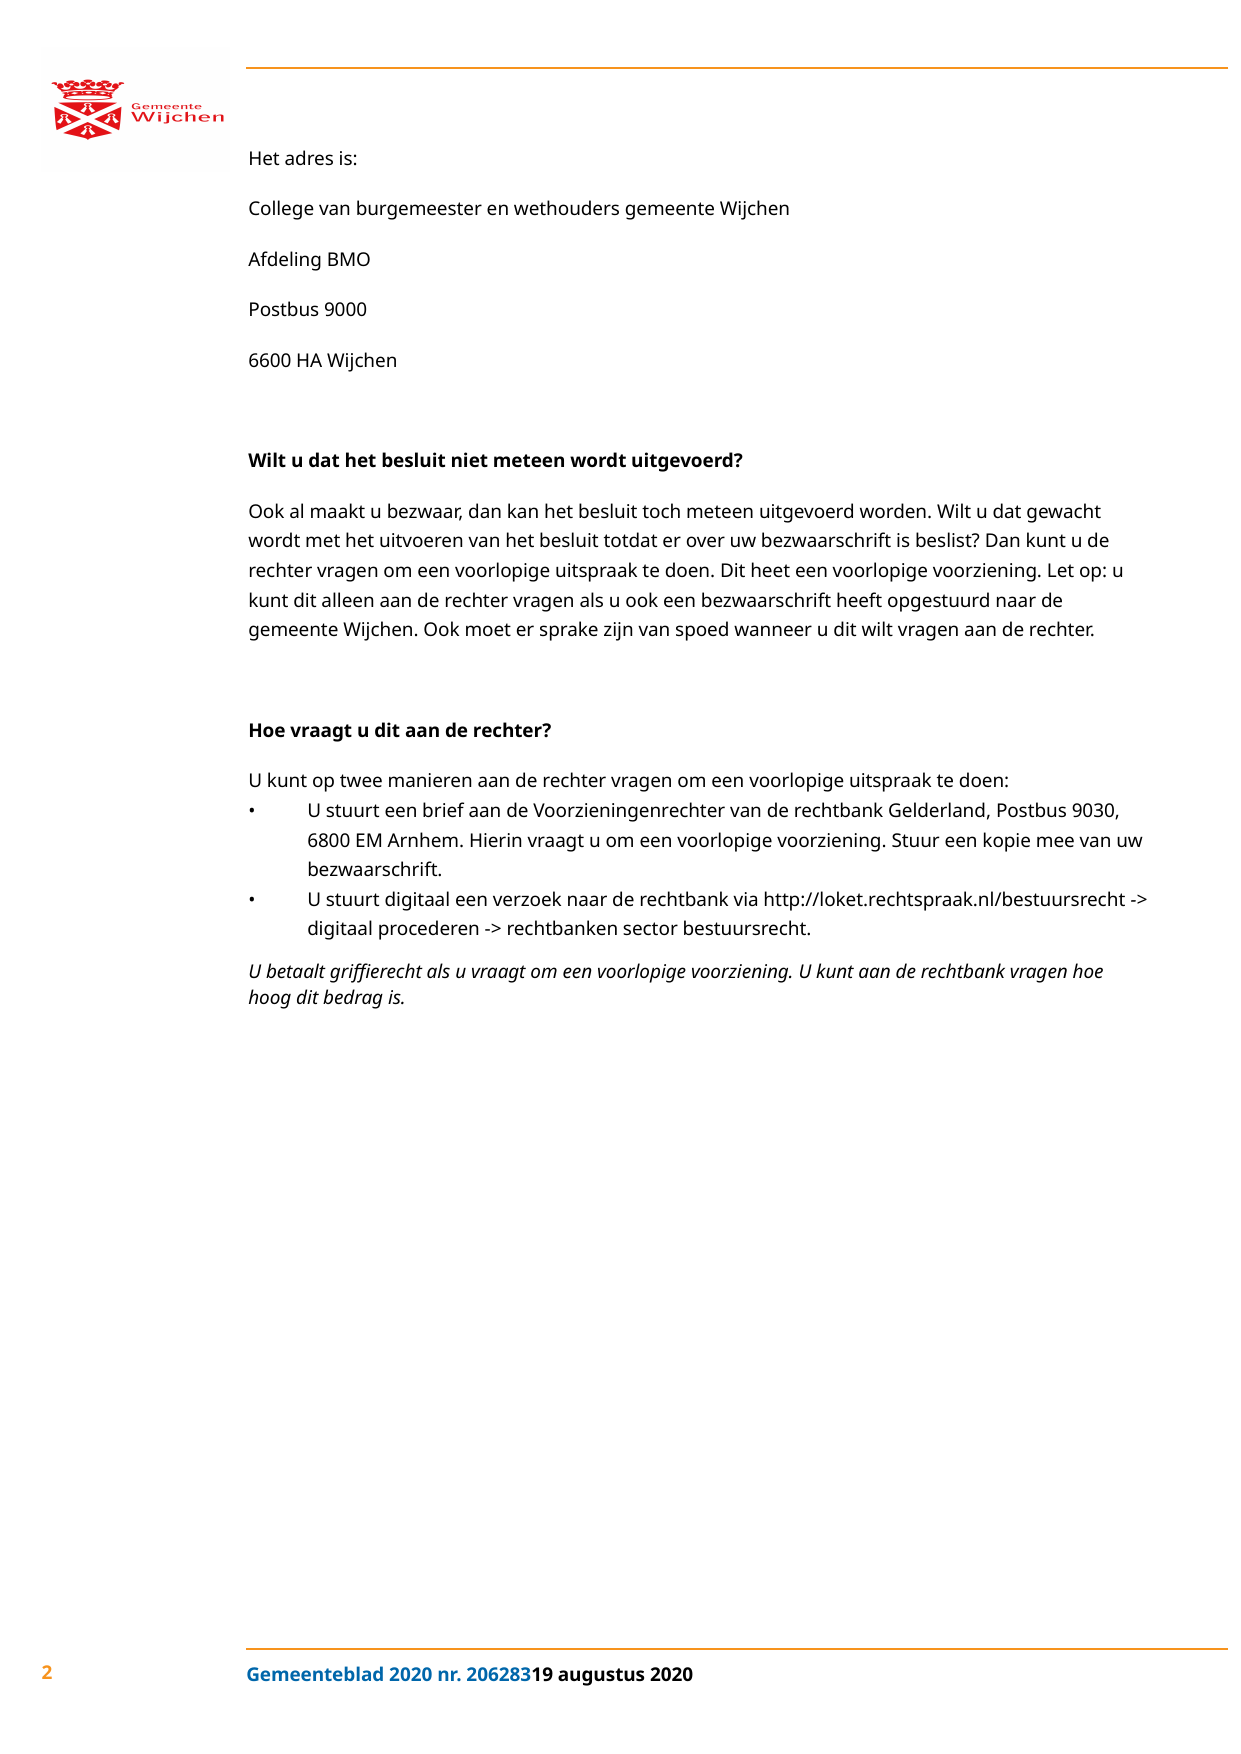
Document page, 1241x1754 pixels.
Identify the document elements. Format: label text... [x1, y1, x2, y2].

text Postbus 9000 [248, 296, 1152, 322]
text 6600 HA Wijchen [248, 347, 1152, 373]
text College van burgemeester en wethouders gemeente Wijchen [248, 196, 1152, 221]
text U betaalt griffierecht als u vraagt om een voorlopige voorziening. U kunt aan de rechtbank vragen hoe hoog dit bedrag is. [248, 959, 1152, 1010]
text Ook al maakt u bezwaar, dan kan het besluit toch meteen uitgevoerd worden. Wilt u dat gewacht wordt met het uitvoeren van het besluit totdat er over uw bezwaarschrift is beslist? Dan kunt u de rechter vragen om een voorlopige uitspraak te doen. Dit heet een voorlopige voorziening. Let op: u kunt dit alleen aan de rechter vragen als u ook een bezwaarschrift heeft opgestuurd naar de gemeente Wijchen. Ook moet er sprake zijn van spoed wanneer u dit wilt vragen aan de rechter. [248, 498, 1152, 642]
list U stuurt digitaal een verzoek naar de rechtbank via http://loket.rechtspraak.nl/bestuursrecht -> digitaal procederen -> rechtbanken sector bestuursrecht. [248, 886, 1152, 941]
picture [41, 47, 231, 172]
text Wilt u dat het besluit niet meteen wordt uitgevoerd? [248, 448, 1152, 473]
text Afdeling BMO [248, 246, 1152, 272]
text U kunt op twee manieren aan de rechter vragen om een voorlopige uitspraak te doen: [248, 768, 1152, 793]
list U stuurt een brief aan de Voorzieningenrechter van de rechtbank Gelderland, Postbus 9030, 6800 EM Arnhem. Hierin vraagt u om een voorlopige voorziening. Stuur een kopie mee van uw bezwaarschrift. [248, 797, 1152, 882]
text Het adres is: [248, 145, 1152, 171]
text Hoe vraagt u dit aan de rechter? [248, 717, 1152, 743]
